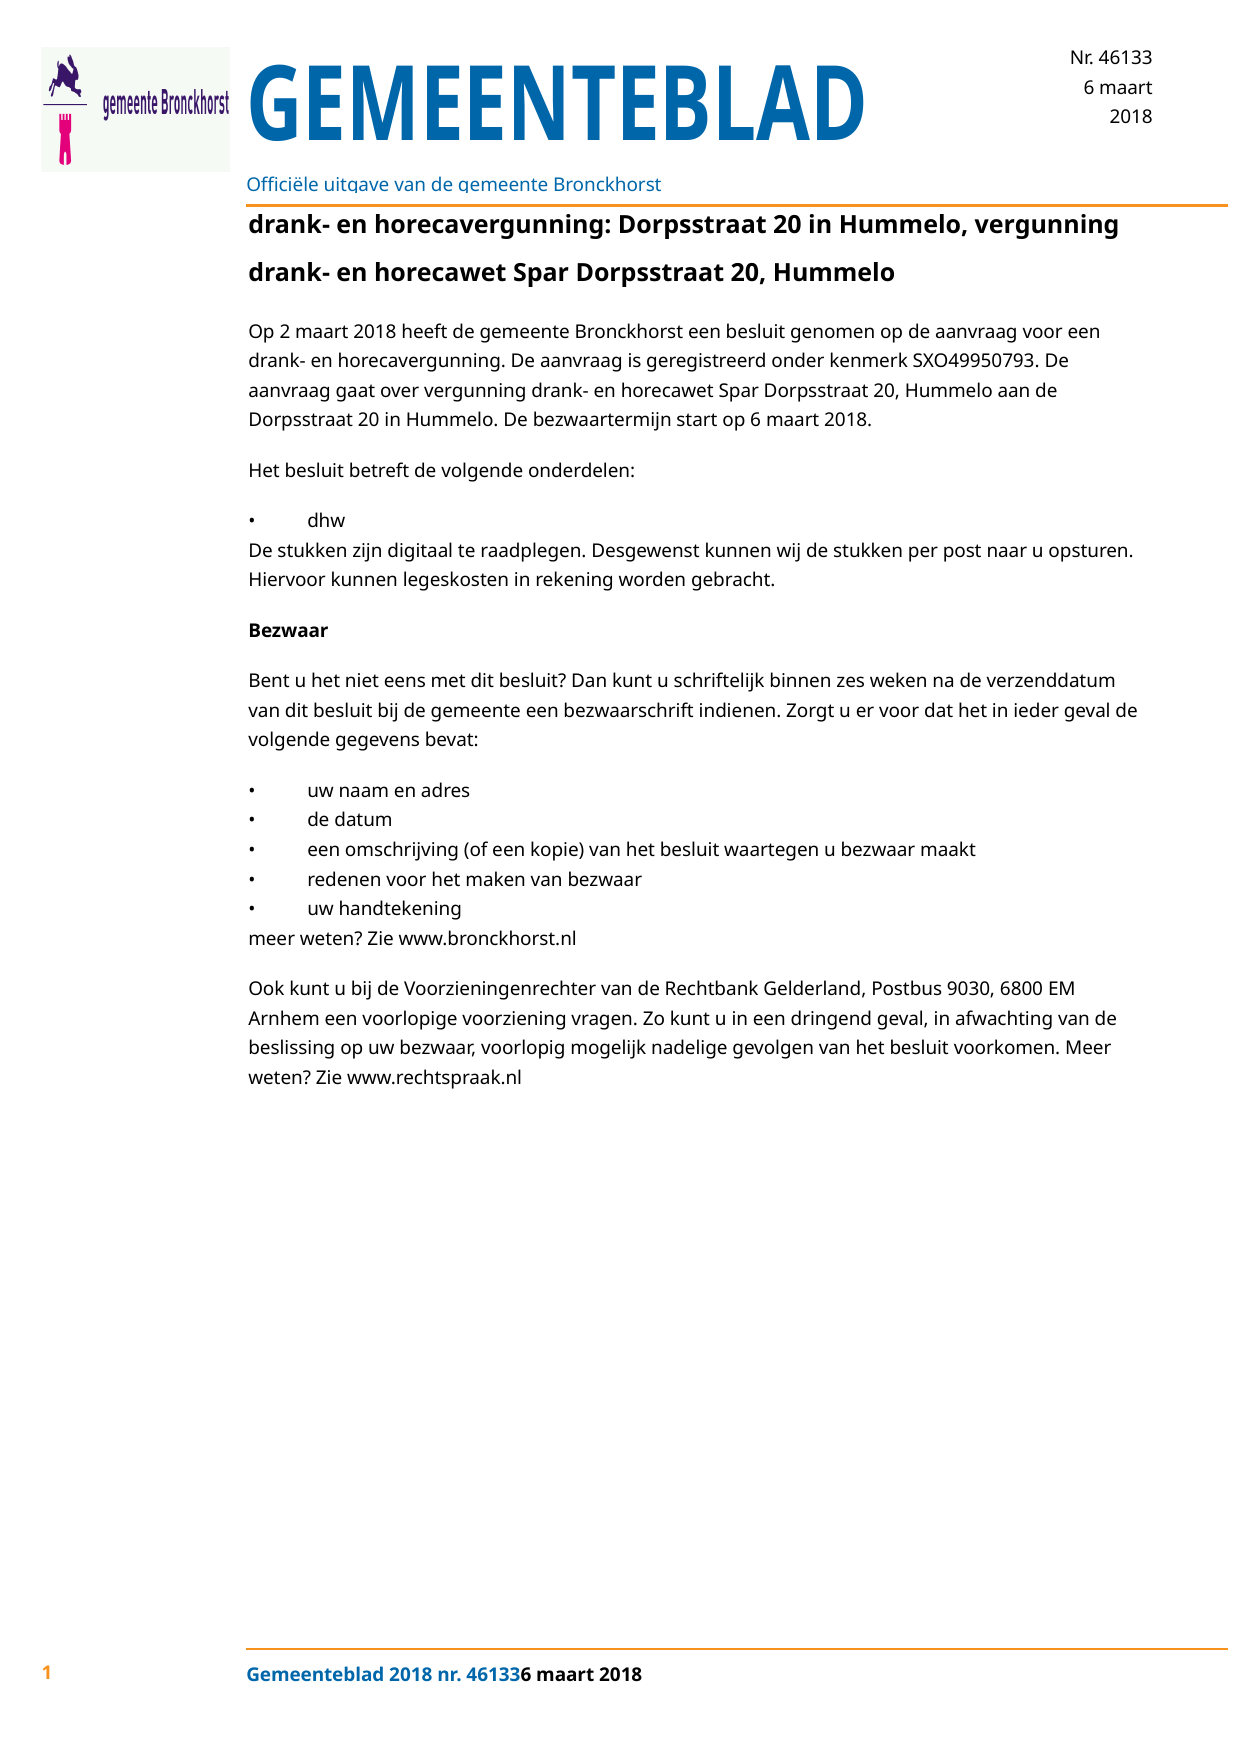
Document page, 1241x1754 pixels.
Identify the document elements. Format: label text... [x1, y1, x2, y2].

text Bent u het niet eens met dit besluit? Dan kunt u schriftelijk binnen zes weken na de verzenddatum van dit besluit bij de gemeente een bezwaarschrift indienen. Zorgt u er voor dat het in ieder geval de volgende gegevens bevat: [248, 667, 1152, 752]
text De stukken zijn digitaal te raadplegen. Desgewenst kunnen wij de stukken per post naar u opsturen. Hiervoor kunnen legeskosten in rekening worden gebracht. [248, 537, 1152, 592]
list een omschrijving (of een kopie) van het besluit waartegen u bezwaar maakt [248, 836, 1152, 862]
list de datum [248, 807, 1152, 832]
list uw naam en adres [248, 777, 1152, 803]
text Bezwaar [248, 617, 1152, 643]
picture [41, 47, 231, 172]
text Ook kunt u bij de Voorzieningenrechter van de Rechtbank Gelderland, Postbus 9030, 6800 EM Arnhem een voorlopige voorziening vragen. Zo kunt u in een dringend geval, in afwachting van de beslissing op uw bezwaar, voorlopig mogelijk nadelige gevolgen van het besluit voorkomen. Meer weten? Zie www.rechtspraak.nl [248, 975, 1152, 1090]
text meer weten? Zie www.bronckhorst.nl [248, 925, 1152, 951]
list redenen voor het maken van bezwaar [248, 866, 1152, 892]
text Op 2 maart 2018 heeft de gemeente Bronckhorst een besluit genomen op de aanvraag voor een drank- en horecavergunning. De aanvraag is geregistreerd onder kenmerk SXO49950793. De aanvraag gaat over vergunning drank- en horecawet Spar Dorpsstraat 20, Hummelo aan de Dorpsstraat 20 in Hummelo. De bezwaartermijn start op 6 maart 2018. [248, 318, 1152, 432]
list dhw [248, 507, 1152, 533]
list uw handtekening [248, 895, 1152, 921]
text Het besluit betreft de volgende onderdelen: [248, 457, 1152, 483]
text drank- en horecavergunning: Dorpsstraat 20 in Hummelo, vergunning drank- en horecawet Spar Dorpsstraat 20, Hummelo [248, 207, 1152, 288]
